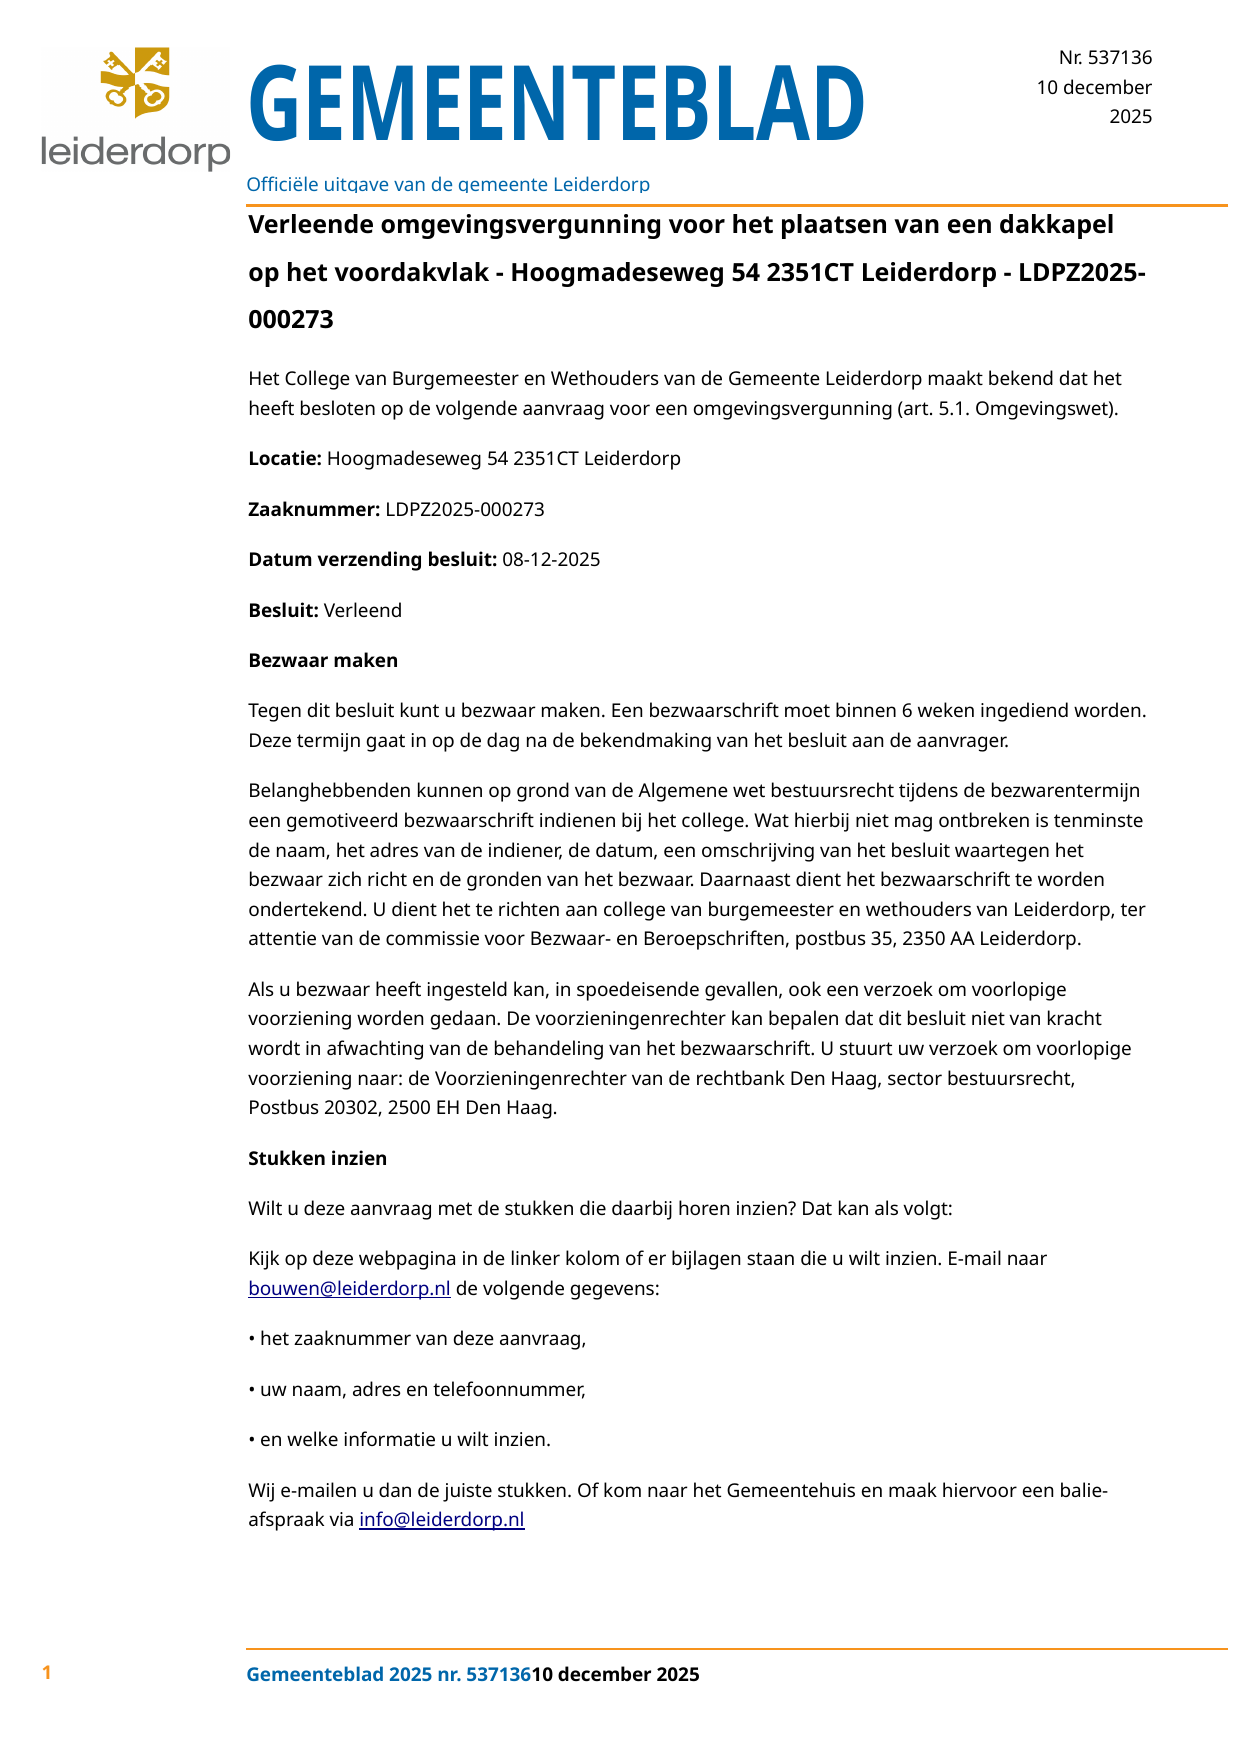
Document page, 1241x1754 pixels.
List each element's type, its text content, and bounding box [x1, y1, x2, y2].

text Datum verzending besluit: 08-12-2025 [248, 546, 1152, 572]
text • en welke informatie u wilt inzien. [248, 1426, 1152, 1452]
text Besluit: Verleend [248, 597, 1152, 622]
picture [41, 47, 231, 172]
text Verleende omgevingsvergunning voor het plaatsen van een dakkapel op het voordakvlak - Hoogmadeseweg 54 2351CT Leiderdorp - LDPZ2025-000273 [248, 207, 1152, 336]
text Belanghebbenden kunnen op grond van de Algemene wet bestuursrecht tijdens de bezwarentermijn een gemotiveerd bezwaarschrift indienen bij het college. Wat hierbij niet mag ontbreken is tenminste de naam, het adres van de indiener, de datum, een omschrijving van het besluit waartegen het bezwaar zich richt en de gronden van het bezwaar. Daarnaast dient het bezwaarschrift te worden ondertekend. U dient het te richten aan college van burgemeester en wethouders van Leiderdorp, ter attentie van de commissie voor Bezwaar- en Beroepschriften, postbus 35, 2350 AA Leiderdorp. [248, 778, 1152, 951]
text Als u bezwaar heeft ingesteld kan, in spoedeisende gevallen, ook een verzoek om voorlopige voorziening worden gedaan. De voorzieningenrechter kan bepalen dat dit besluit niet van kracht wordt in afwachting van de behandeling van het bezwaarschrift. U stuurt uw verzoek om voorlopige voorziening naar: de Voorzieningenrechter van de rechtbank Den Haag, sector bestuursrecht, Postbus 20302, 2500 EH Den Haag. [248, 976, 1152, 1120]
text Locatie: Hoogmadeseweg 54 2351CT Leiderdorp [248, 446, 1152, 471]
text Kijk op deze webpagina in de linker kolom of er bijlagen staan die u wilt inzien. E-mail naar bouwen@leiderdorp.nl de volgende gegevens: [248, 1246, 1152, 1301]
text Stukken inzien [248, 1145, 1152, 1170]
text Het College van Burgemeester en Wethouders van de Gemeente Leiderdorp maakt bekend dat het heeft besloten op de volgende aanvraag voor een omgevingsvergunning (art. 5.1. Omgevingswet). [248, 366, 1152, 421]
text • uw naam, adres en telefoonnummer, [248, 1376, 1152, 1402]
text Tegen dit besluit kunt u bezwaar maken. Een bezwaarschrift moet binnen 6 weken ingediend worden. Deze termijn gaat in op de dag na de bekendmaking van het besluit aan de aanvrager. [248, 698, 1152, 753]
text Wij e-mailen u dan de juiste stukken. Of kom naar het Gemeentehuis en maak hiervoor een balie-afspraak via info@leiderdorp.nl [248, 1477, 1152, 1532]
text Zaaknummer: LDPZ2025-000273 [248, 496, 1152, 522]
text • het zaaknummer van deze aanvraag, [248, 1326, 1152, 1351]
text Wilt u deze aanvraag met de stukken die daarbij horen inzien? Dat kan als volgt: [248, 1195, 1152, 1221]
text Bezwaar maken [248, 647, 1152, 673]
